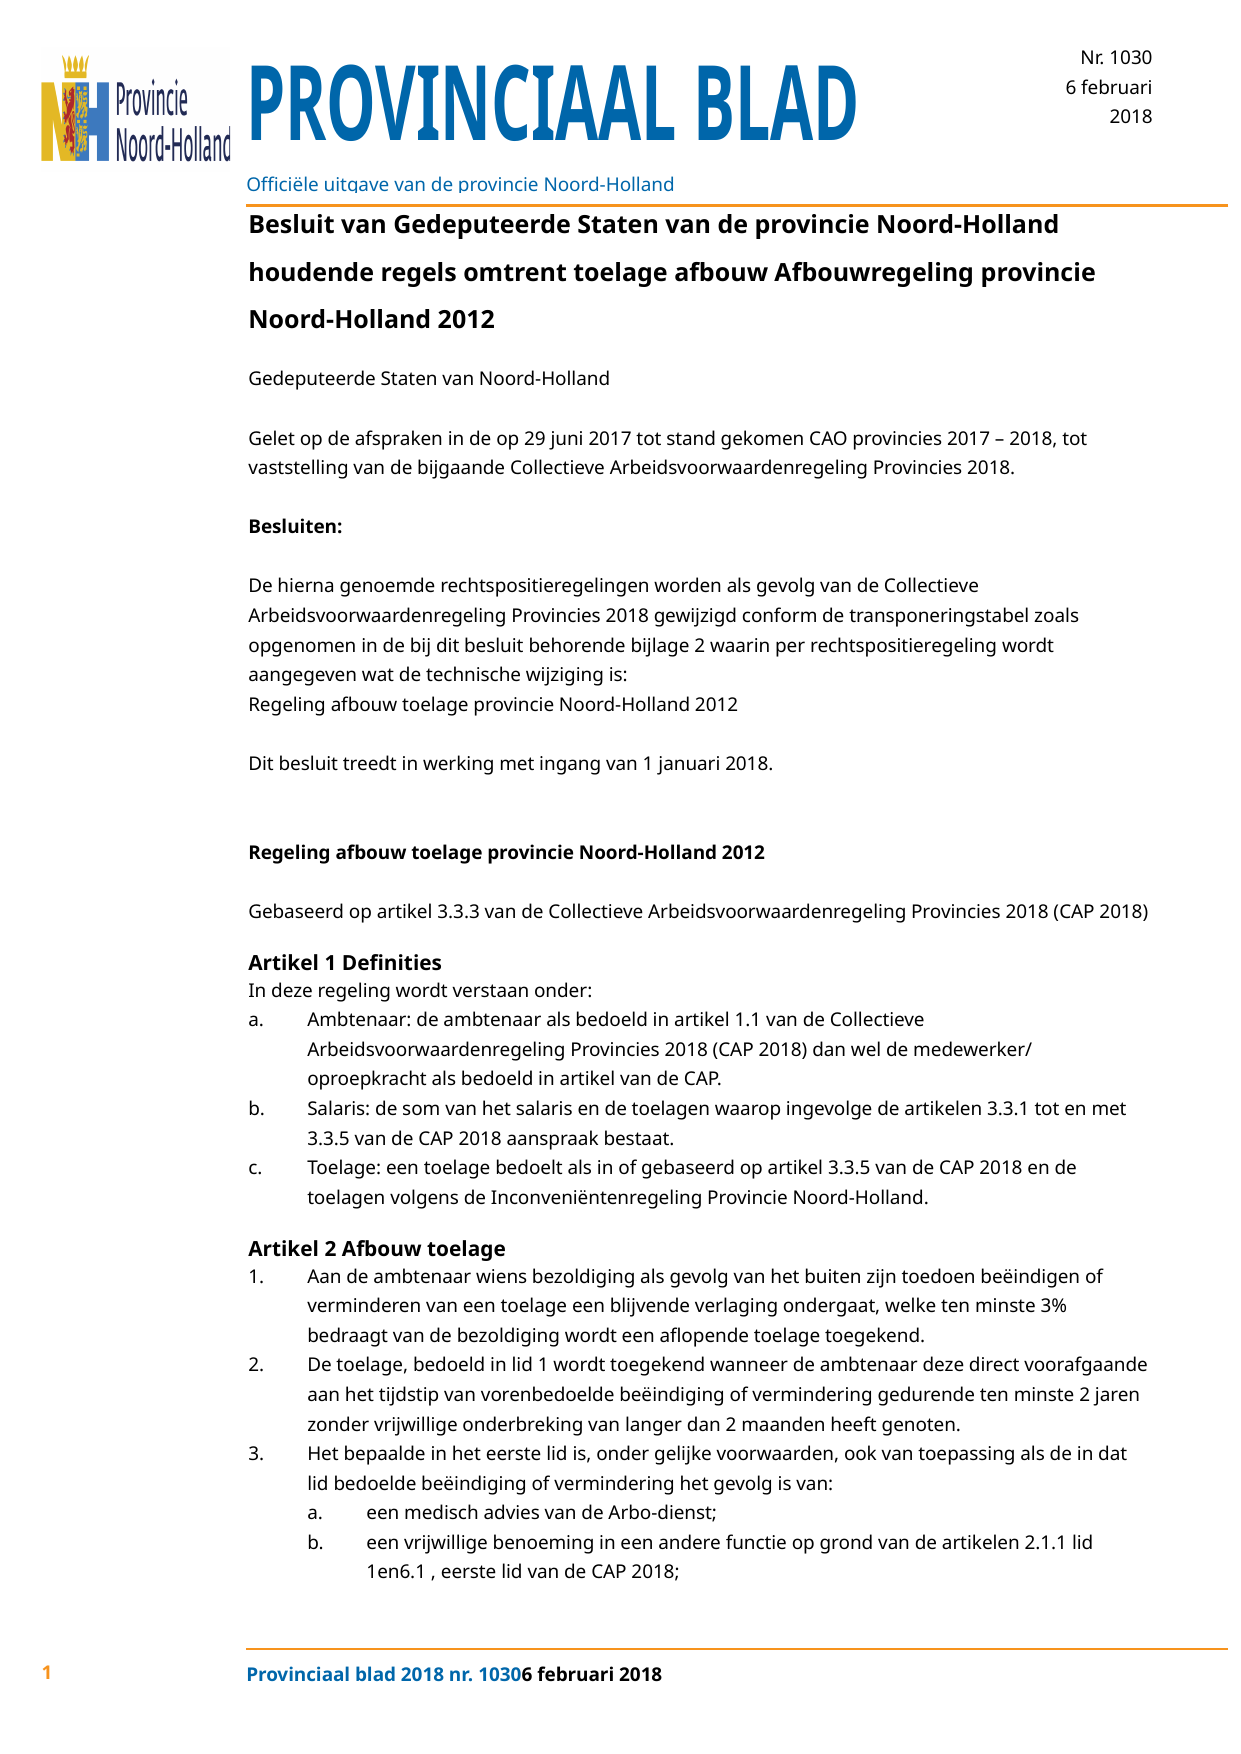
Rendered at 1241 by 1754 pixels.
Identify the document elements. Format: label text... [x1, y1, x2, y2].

text Gedeputeerde Staten van Noord-Holland [248, 366, 1152, 391]
list Toelage: een toelage bedoelt als in of gebaseerd op artikel 3.3.5 van de CAP 2018 en de toelagen volgens de Inconveniëntenregeling Provincie Noord-Holland. [248, 1154, 1152, 1210]
list een vrijwillige benoeming in een andere functie op grond van de artikelen 2.1.1 lid 1en6.1 , eerste lid van de CAP 2018; [307, 1529, 1152, 1584]
text Regeling afbouw toelage provincie Noord-Holland 2012 [248, 839, 1152, 864]
list Ambtenaar: de ambtenaar als bedoeld in artikel 1.1 van de Collectieve Arbeidsvoorwaardenregeling Provincies 2018 (CAP 2018) dan wel de medewerker/ oproepkracht als bedoeld in artikel van de CAP. [248, 1006, 1152, 1091]
text Dit besluit treedt in werking met ingang van 1 januari 2018. [248, 750, 1152, 776]
text De hierna genoemde rechtspositieregelingen worden als gevolg van de Collectieve Arbeidsvoorwaardenregeling Provincies 2018 gewijzigd conform de transponeringstabel zoals opgenomen in de bij dit besluit behorende bijlage 2 waarin per rechtspositieregeling wordt aangegeven wat de technische wijziging is: [248, 573, 1152, 687]
list Het bepaalde in het eerste lid is, onder gelijke voorwaarden, ook van toepassing als de in dat lid bedoelde beëindiging of vermindering het gevolg is van: [248, 1440, 1152, 1496]
text Besluiten: [248, 513, 1152, 539]
text Artikel 1 Definities [248, 948, 1152, 977]
text Gebaseerd op artikel 3.3.3 van de Collectieve Arbeidsvoorwaardenregeling Provincies 2018 (CAP 2018) [248, 898, 1152, 924]
text In deze regeling wordt verstaan onder: [248, 977, 1152, 1003]
list Salaris: de som van het salaris en de toelagen waarop ingevolge de artikelen 3.3.1 tot en met 3.3.5 van de CAP 2018 aanspraak bestaat. [248, 1095, 1152, 1151]
text Artikel 2 Afbouw toelage [248, 1234, 1152, 1263]
list Aan de ambtenaar wiens bezoldiging als gevolg van het buiten zijn toedoen beëindigen of verminderen van een toelage een blijvende verlaging ondergaat, welke ten minste 3% bedraagt van de bezoldiging wordt een aflopende toelage toegekend. [248, 1263, 1152, 1348]
text Gelet op de afspraken in de op 29 juni 2017 tot stand gekomen CAO provincies 2017 – 2018, tot vaststelling van de bijgaande Collectieve Arbeidsvoorwaardenregeling Provincies 2018. [248, 425, 1152, 480]
list De toelage, bedoeld in lid 1 wordt toegekend wanneer de ambtenaar deze direct voorafgaande aan het tijdstip van vorenbedoelde beëindiging of vermindering gedurende ten minste 2 jaren zonder vrijwillige onderbreking van langer dan 2 maanden heeft genoten. [248, 1352, 1152, 1436]
list een medisch advies van de Arbo-dienst; [307, 1499, 1152, 1525]
text Regeling afbouw toelage provincie Noord-Holland 2012 [248, 691, 1152, 717]
text Besluit van Gedeputeerde Staten van de provincie Noord-Holland houdende regels omtrent toelage afbouw Afbouwregeling provincie Noord-Holland 2012 [248, 207, 1152, 336]
picture [41, 47, 231, 172]
